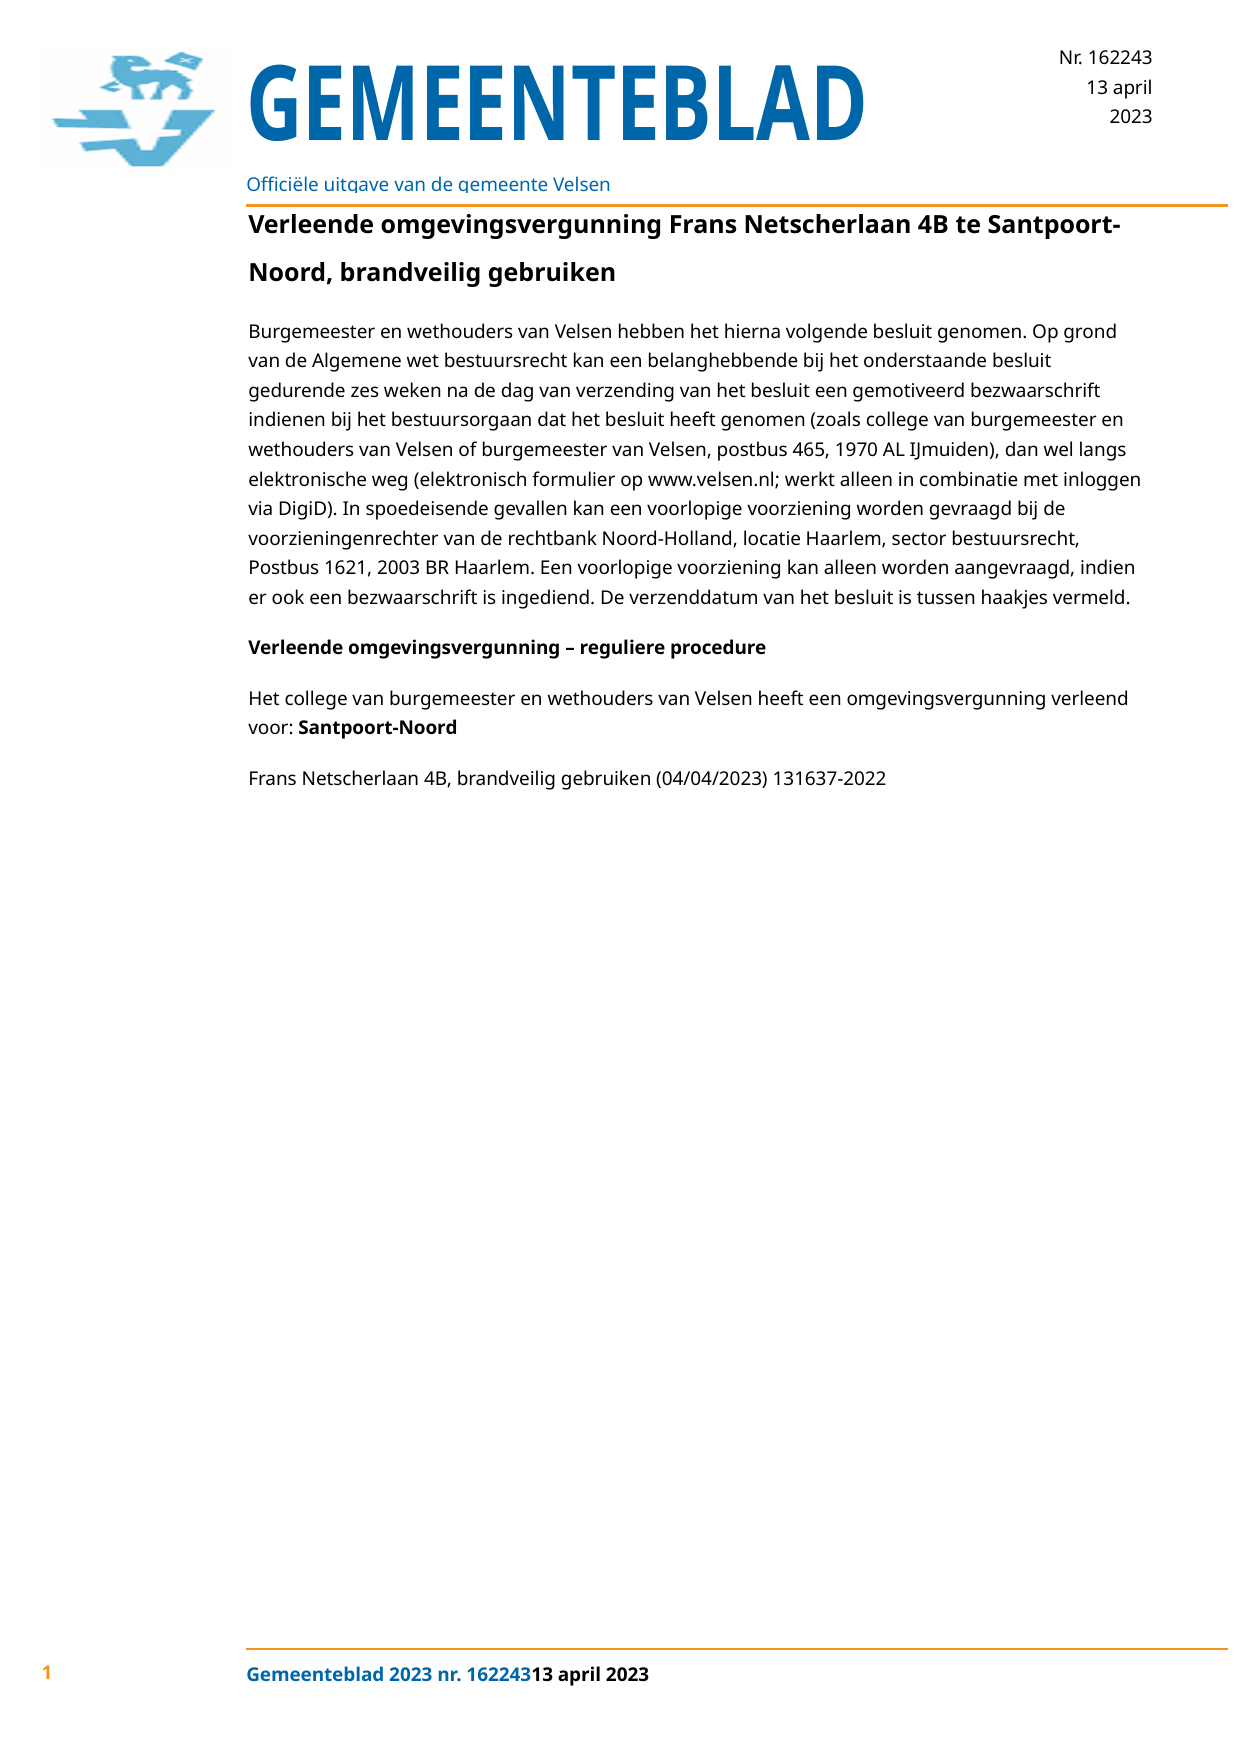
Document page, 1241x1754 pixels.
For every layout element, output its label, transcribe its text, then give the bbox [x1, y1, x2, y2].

text Verleende omgevingsvergunning – reguliere procedure [248, 634, 1152, 660]
text Het college van burgemeester en wethouders van Velsen heeft een omgevingsvergunning verleend voor: Santpoort-Noord [248, 685, 1152, 740]
text Frans Netscherlaan 4B, brandveilig gebruiken (04/04/2023) 131637-2022 [248, 765, 1152, 791]
picture [41, 47, 231, 172]
text Burgemeester en wethouders van Velsen hebben het hierna volgende besluit genomen. Op grond van de Algemene wet bestuursrecht kan een belanghebbende bij het onderstaande besluit gedurende zes weken na de dag van verzending van het besluit een gemotiveerd bezwaarschrift indienen bij het bestuursorgaan dat het besluit heeft genomen (zoals college van burgemeester en wethouders van Velsen of burgemeester van Velsen, postbus 465, 1970 AL IJmuiden), dan wel langs elektronische weg (elektronisch formulier op www.velsen.nl; werkt alleen in combinatie met inloggen via DigiD). In spoedeisende gevallen kan een voorlopige voorziening worden gevraagd bij de voorzieningenrechter van de rechtbank Noord-Holland, locatie Haarlem, sector bestuursrecht, Postbus 1621, 2003 BR Haarlem. Een voorlopige voorziening kan alleen worden aangevraagd, indien er ook een bezwaarschrift is ingediend. De verzenddatum van het besluit is tussen haakjes vermeld. [248, 318, 1152, 610]
text Verleende omgevingsvergunning Frans Netscherlaan 4B te Santpoort-Noord, brandveilig gebruiken [248, 207, 1152, 288]
